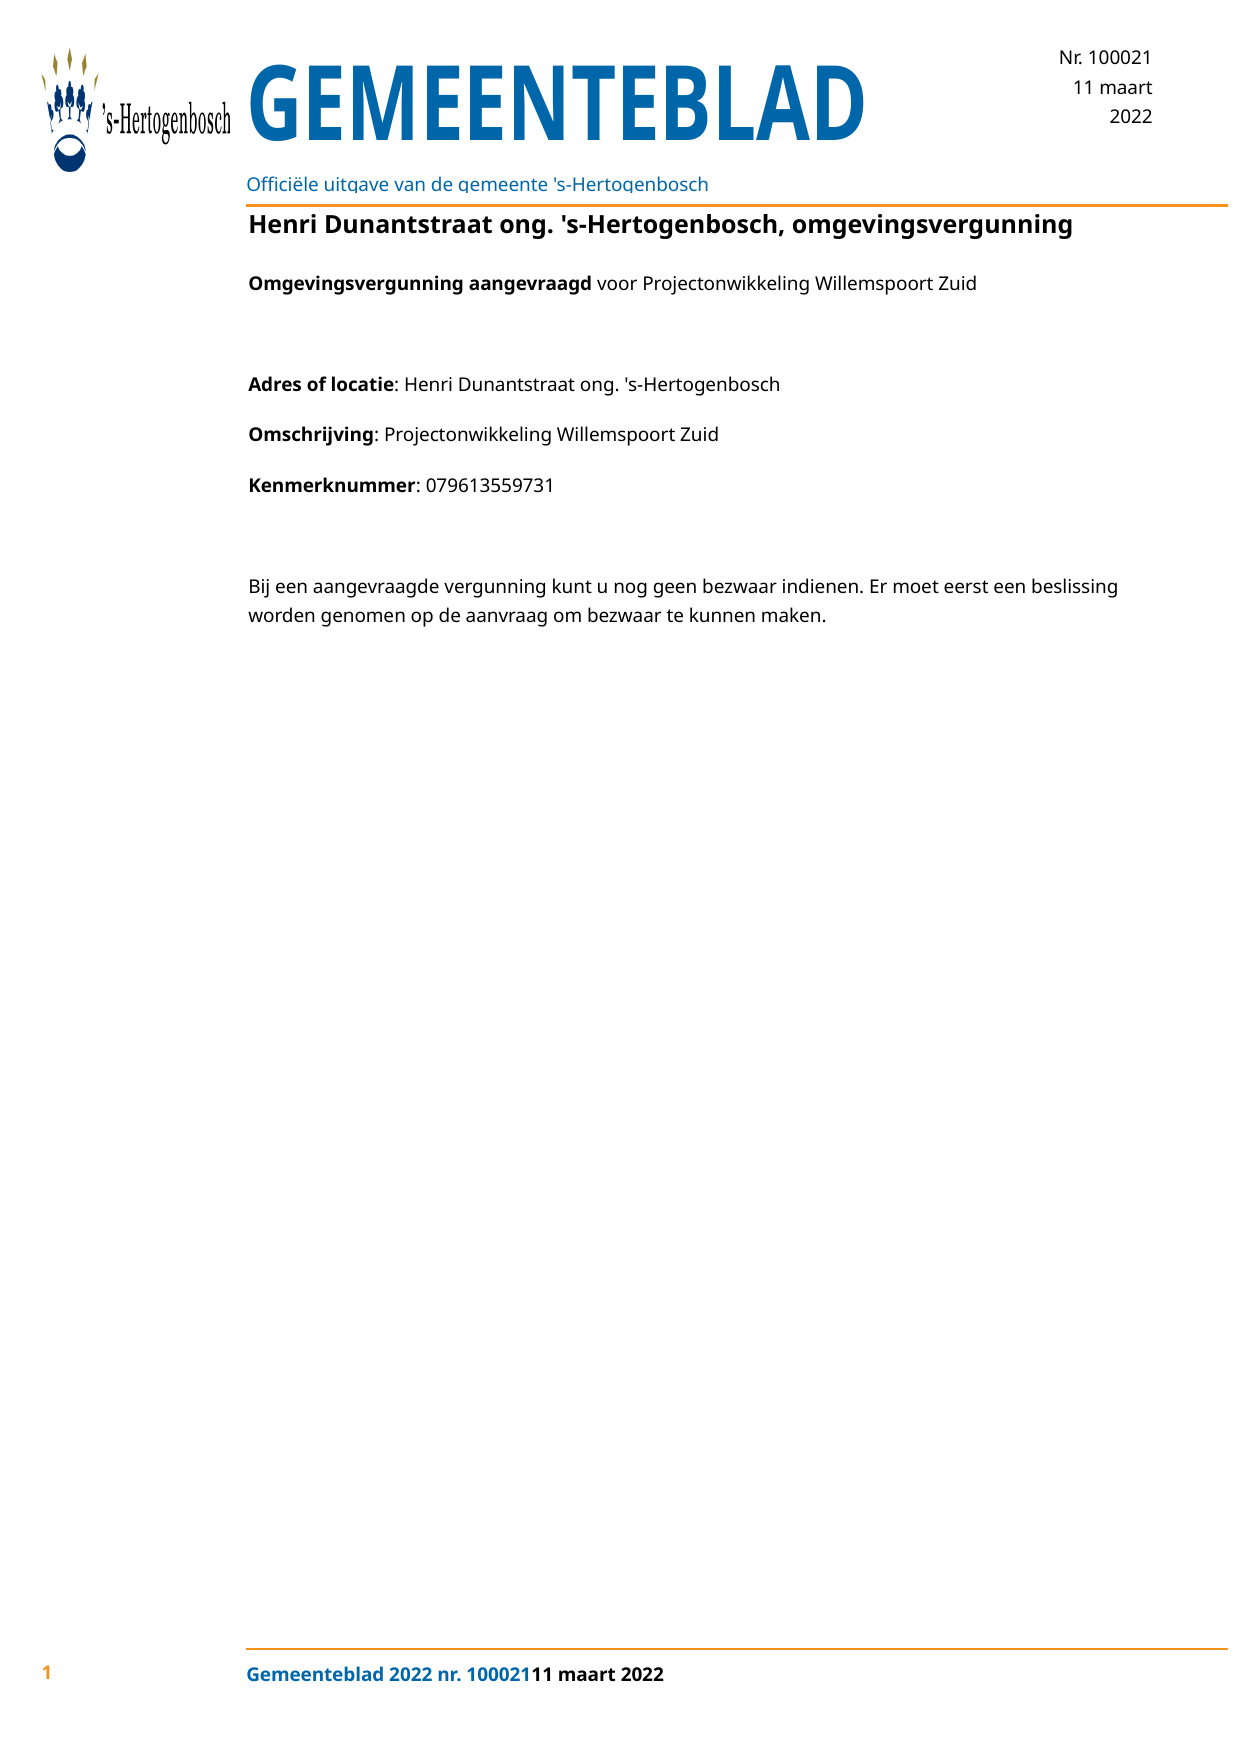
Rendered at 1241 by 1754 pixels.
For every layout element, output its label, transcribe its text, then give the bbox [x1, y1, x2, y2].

text Henri Dunantstraat ong. 's-Hertogenbosch, omgevingsvergunning [248, 207, 1152, 241]
text Omschrijving: Projectonwikkeling Willemspoort Zuid [248, 422, 1152, 447]
text Omgevingsvergunning aangevraagd voor Projectonwikkeling Willemspoort Zuid [248, 270, 1152, 296]
picture [41, 47, 231, 172]
text Bij een aangevraagde vergunning kunt u nog geen bezwaar indienen. Er moet eerst een beslissing worden genomen op de aanvraag om bezwaar te kunnen maken. [248, 573, 1152, 628]
text Kenmerknummer: 079613559731 [248, 472, 1152, 498]
text Adres of locatie: Henri Dunantstraat ong. 's-Hertogenbosch [248, 371, 1152, 397]
